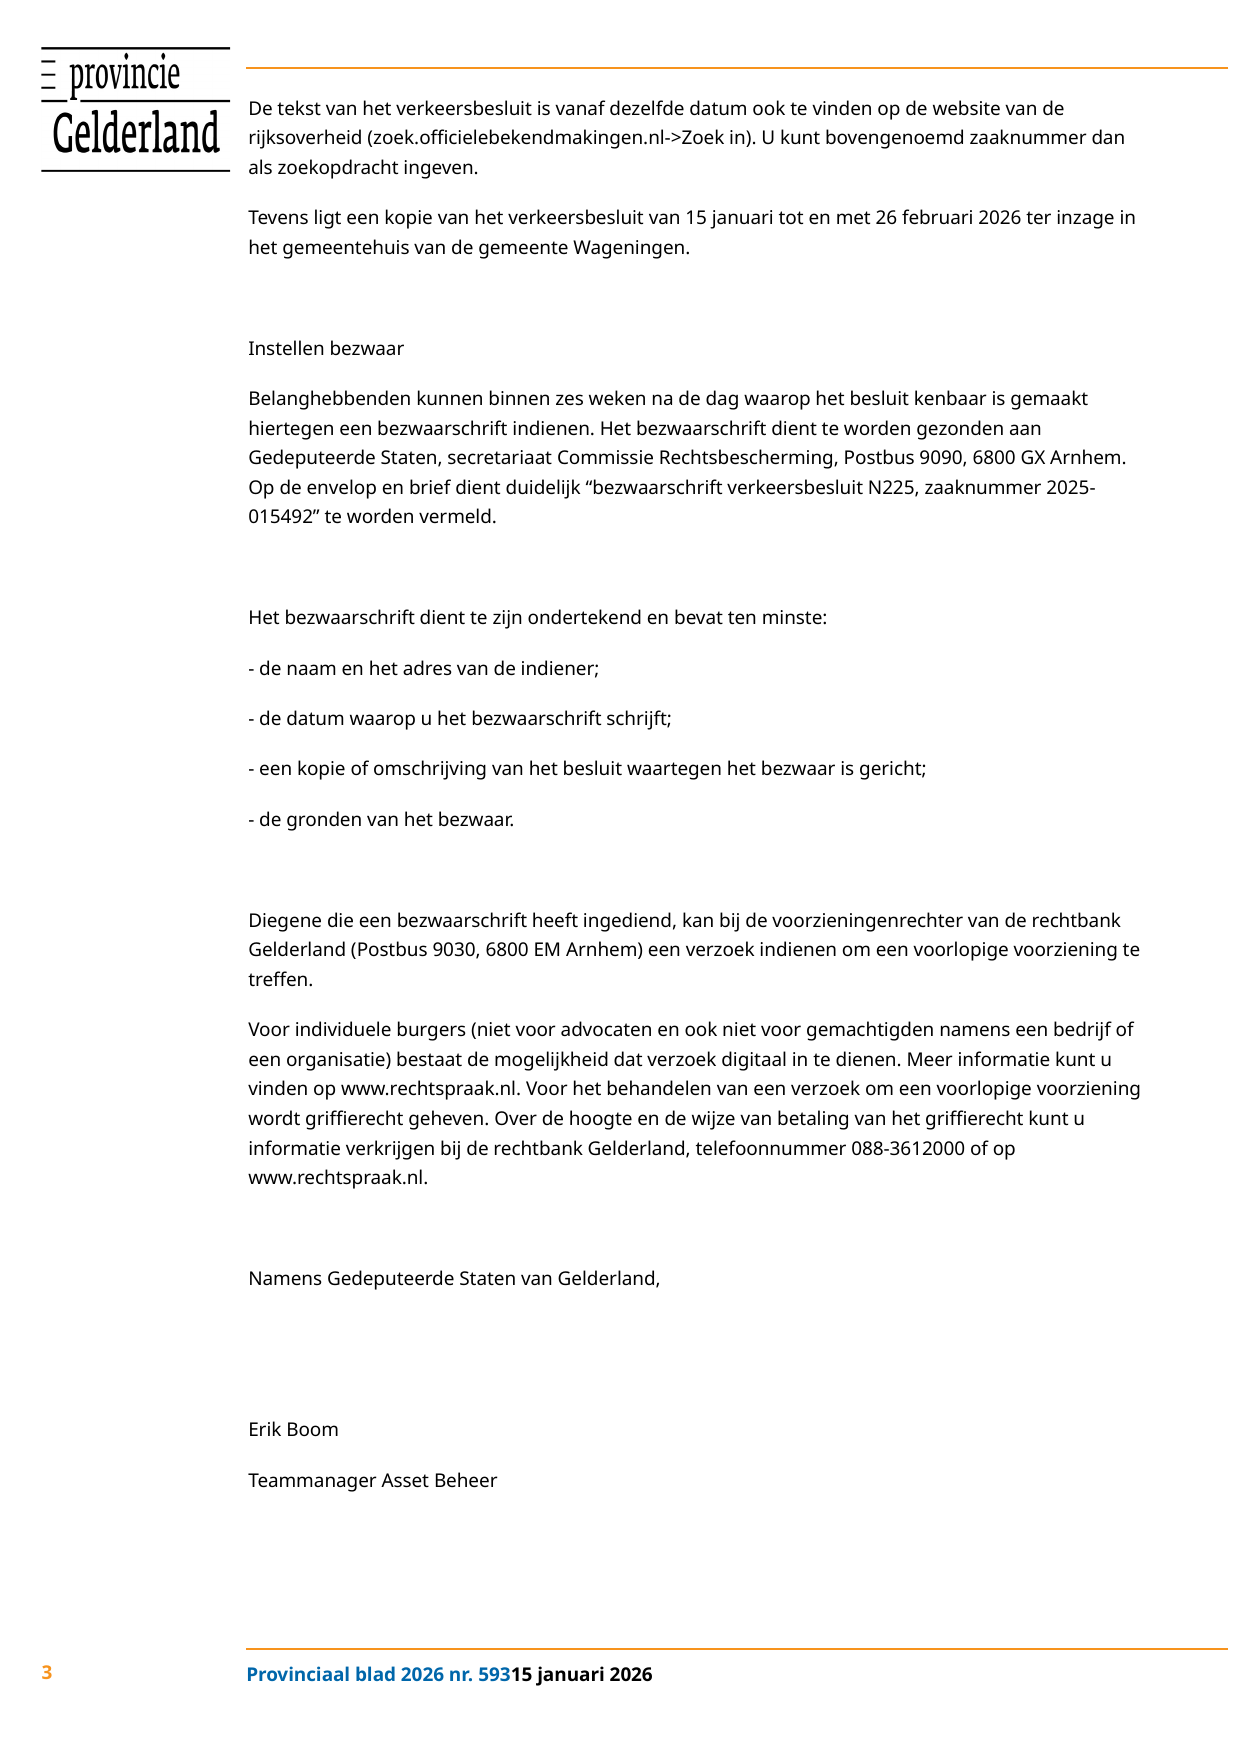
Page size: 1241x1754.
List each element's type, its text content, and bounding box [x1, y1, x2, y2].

text Belanghebbenden kunnen binnen zes weken na de dag waarop het besluit kenbaar is gemaakt hiertegen een bezwaarschrift indienen. Het bezwaarschrift dient te worden gezonden aan Gedeputeerde Staten, secretariaat Commissie Rechtsbescherming, Postbus 9090, 6800 GX Arnhem. Op de envelop en brief dient duidelijk “bezwaarschrift verkeersbesluit N225, zaaknummer 2025-015492” te worden vermeld. [248, 385, 1152, 529]
text Namens Gedeputeerde Staten van Gelderland, [248, 1265, 1152, 1291]
text Erik Boom [248, 1416, 1152, 1442]
text Teammanager Asset Beheer [248, 1467, 1152, 1493]
text Diegene die een bezwaarschrift heeft ingediend, kan bij de voorzieningenrechter van de rechtbank Gelderland (Postbus 9030, 6800 EM Arnhem) een verzoek indienen om een voorlopige voorziening te treffen. [248, 907, 1152, 992]
picture [41, 47, 231, 172]
text Voor individuele burgers (niet voor advocaten en ook niet voor gemachtigden namens een bedrijf of een organisatie) bestaat de mogelijkheid dat verzoek digitaal in te dienen. Meer informatie kunt u vinden op www.rechtspraak.nl. Voor het behandelen van een verzoek om een voorlopige voorziening wordt griffierecht geheven. Over de hoogte en de wijze van betaling van het griffierecht kunt u informatie verkrijgen bij de rechtbank Gelderland, telefoonnummer 088-3612000 of op www.rechtspraak.nl. [248, 1016, 1152, 1190]
text - de naam en het adres van de indiener; [248, 655, 1152, 681]
text Instellen bezwaar [248, 335, 1152, 361]
text Tevens ligt een kopie van het verkeersbesluit van 15 januari tot en met 26 februari 2026 ter inzage in het gemeentehuis van de gemeente Wageningen. [248, 204, 1152, 260]
text - de gronden van het bezwaar. [248, 806, 1152, 832]
text Het bezwaarschrift dient te zijn ondertekend en bevat ten minste: [248, 604, 1152, 630]
text - een kopie of omschrijving van het besluit waartegen het bezwaar is gericht; [248, 756, 1152, 781]
text - de datum waarop u het bezwaarschrift schrijft; [248, 705, 1152, 731]
text De tekst van het verkeersbesluit is vanaf dezelfde datum ook te vinden op de website van de rijksoverheid (zoek.officielebekendmakingen.nl->Zoek in). U kunt bovengenoemd zaaknummer dan als zoekopdracht ingeven. [248, 95, 1152, 180]
